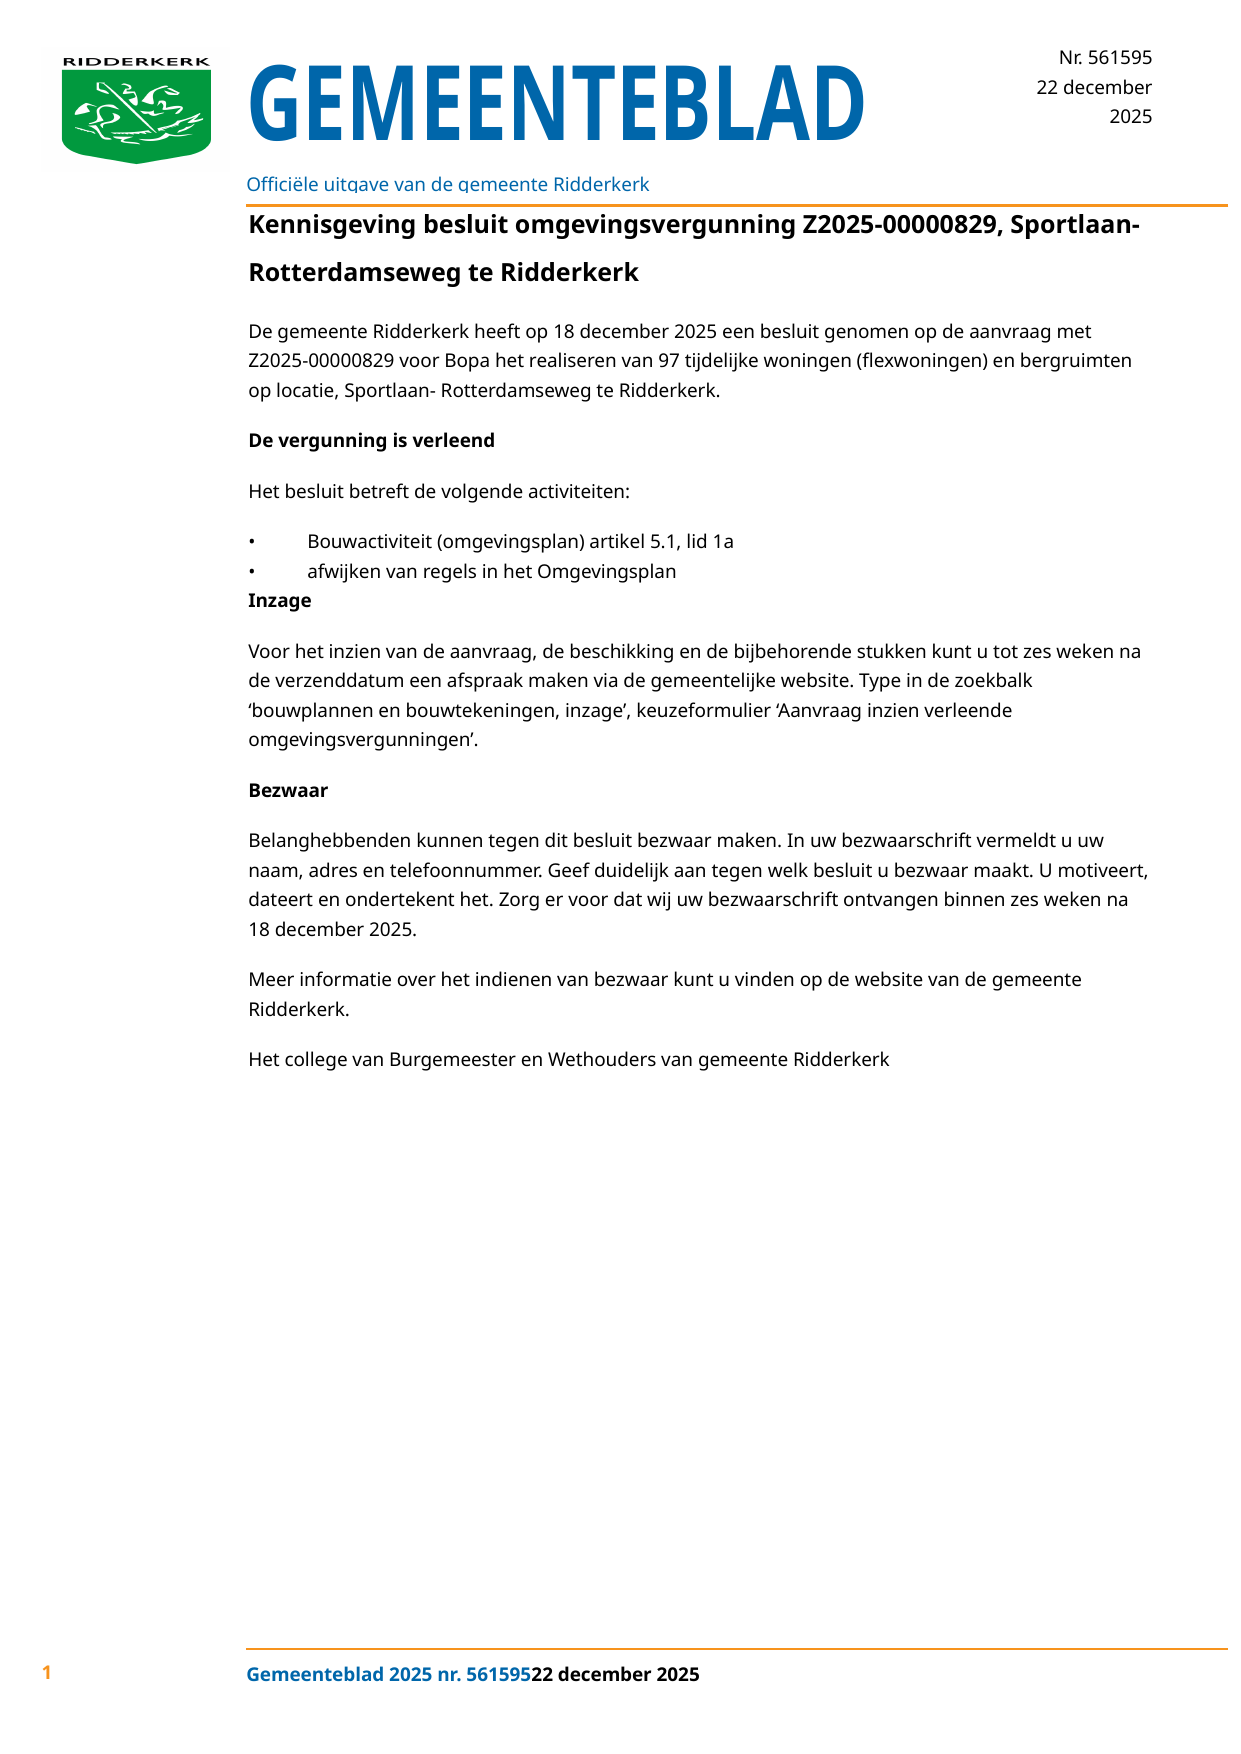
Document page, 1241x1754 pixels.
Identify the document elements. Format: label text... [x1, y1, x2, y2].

picture [41, 47, 231, 172]
text Bezwaar [248, 777, 1152, 803]
text De gemeente Ridderkerk heeft op 18 december 2025 een besluit genomen op de aanvraag met Z2025-00000829 voor Bopa het realiseren van 97 tijdelijke woningen (flexwoningen) en bergruimten op locatie, Sportlaan- Rotterdamseweg te Ridderkerk. [248, 318, 1152, 403]
text Meer informatie over het indienen van bezwaar kunt u vinden op de website van de gemeente Ridderkerk. [248, 967, 1152, 1022]
list Bouwactiviteit (omgevingsplan) artikel 5.1, lid 1a [248, 528, 1152, 554]
list afwijken van regels in het Omgevingsplan [248, 558, 1152, 584]
text Het college van Burgemeester en Wethouders van gemeente Ridderkerk [248, 1047, 1152, 1072]
text Inzage [248, 587, 1152, 613]
text Het besluit betreft de volgende activiteiten: [248, 478, 1152, 504]
text Voor het inzien van de aanvraag, de beschikking en de bijbehorende stukken kunt u tot zes weken na de verzenddatum een afspraak maken via de gemeentelijke website. Type in de zoekbalk ‘bouwplannen en bouwtekeningen, inzage’, keuzeformulier ‘Aanvraag inzien verleende omgevingsvergunningen’. [248, 638, 1152, 752]
text Kennisgeving besluit omgevingsvergunning Z2025-00000829, Sportlaan- Rotterdamseweg te Ridderkerk [248, 207, 1152, 288]
text Belanghebbenden kunnen tegen dit besluit bezwaar maken. In uw bezwaarschrift vermeldt u uw naam, adres en telefoonnummer. Geef duidelijk aan tegen welk besluit u bezwaar maakt. U motiveert, dateert en ondertekent het. Zorg er voor dat wij uw bezwaarschrift ontvangen binnen zes weken na 18 december 2025. [248, 827, 1152, 942]
text De vergunning is verleend [248, 427, 1152, 453]
